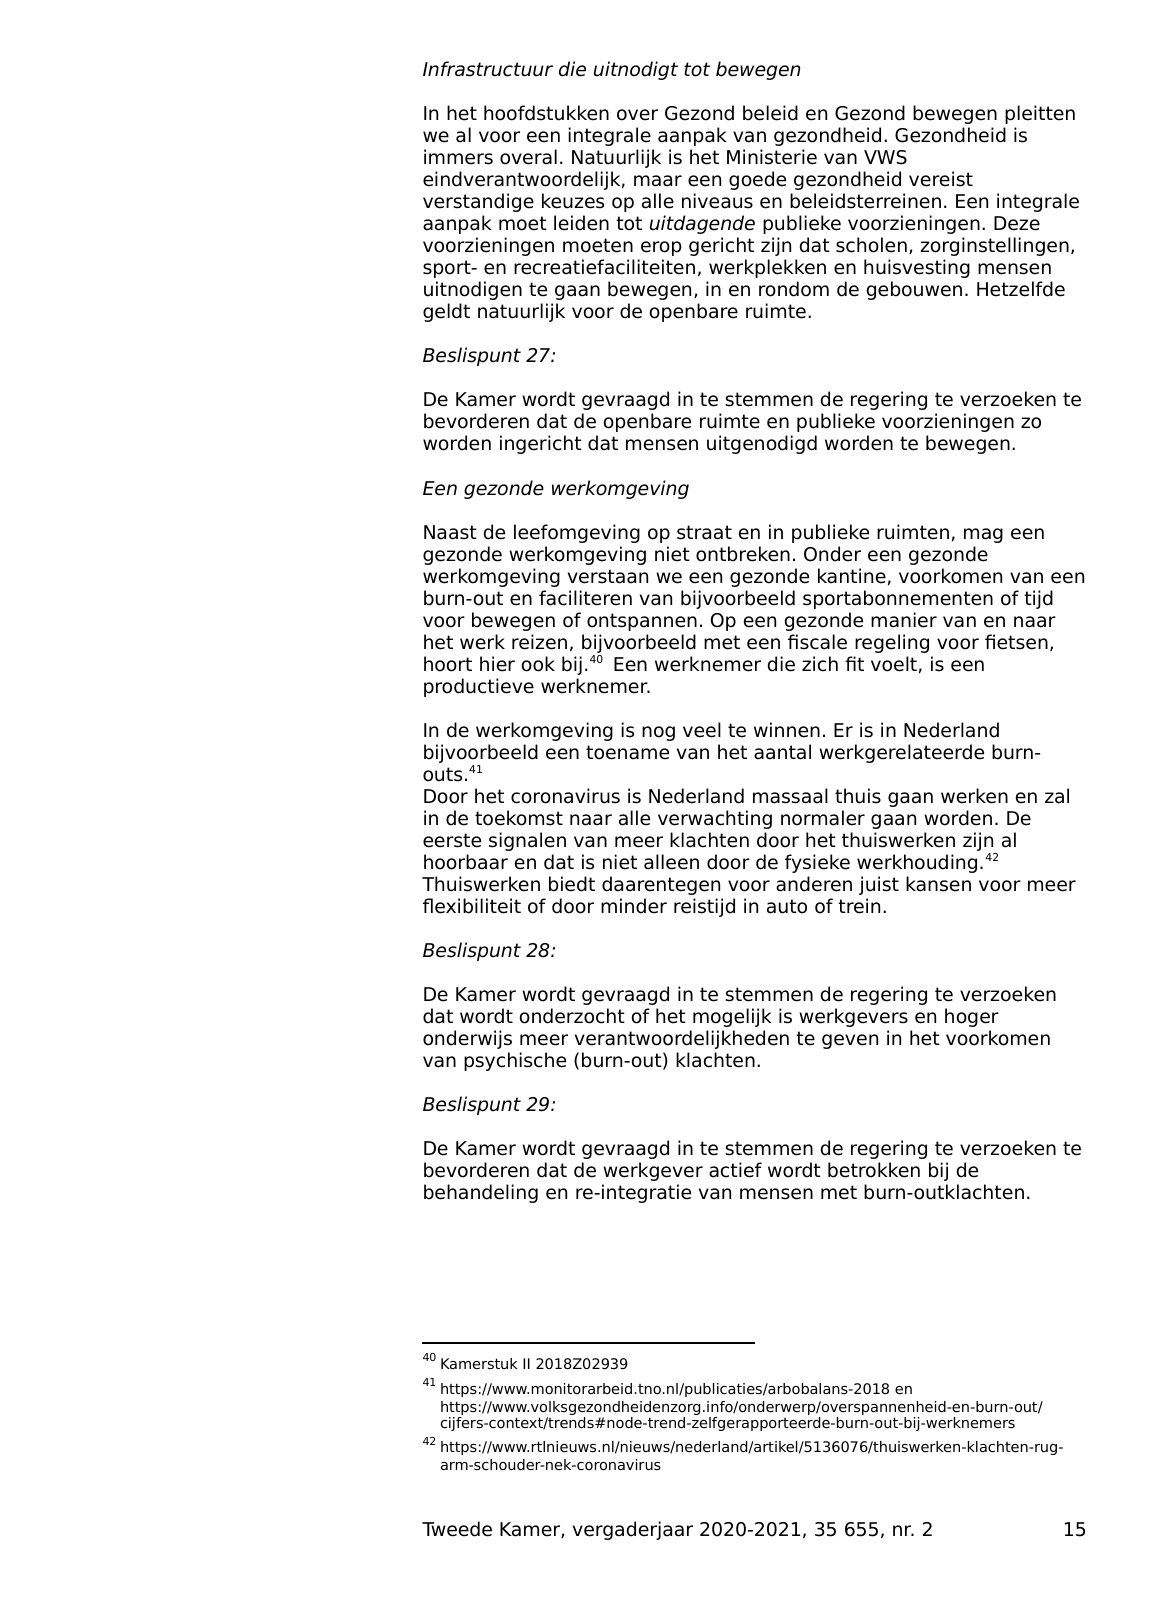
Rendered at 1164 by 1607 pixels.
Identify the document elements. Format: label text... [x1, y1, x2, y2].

subtitle Infrastructuur die uitnodigt tot bewegen [422, 59, 1087, 81]
subtitle Beslispunt 28: [422, 940, 1087, 962]
text Naast de leefomgeving op straat en in publieke ruimten, mag een gezonde werkomgeving niet ontbreken. Onder een gezonde werkomgeving verstaan we een gezonde kantine, voorkomen van een burn-out en faciliteren van bijvoorbeeld sportabonnementen of tijd voor bewegen of ontspannen. Op een gezonde manier van en naar het werk reizen, bijvoorbeeld met een fiscale regeling voor fietsen, hoort hier ook bij. Een werknemer die zich fit voelt, is een productieve werknemer. [422, 522, 1087, 697]
subtitle Beslispunt 27: [422, 345, 1087, 367]
text In het hoofdstukken over Gezond beleid en Gezond bewegen pleitten we al voor een integrale aanpak van gezondheid. Gezondheid is immers overal. Natuurlijk is het Ministerie van VWS eindverantwoordelijk, maar een goede gezondheid vereist verstandige keuzes op alle niveaus en beleidsterreinen. Een integrale aanpak moet leiden tot uitdagende publieke voorzieningen. Deze voorzieningen moeten erop gericht zijn dat scholen, zorginstellingen, sport- en recreatiefaciliteiten, werkplekken en huisvesting mensen uitnodigen te gaan bewegen, in en rondom de gebouwen. Hetzelfde geldt natuurlijk voor de openbare ruimte. [422, 103, 1087, 323]
text https://www.monitorarbeid.tno.nl/publicaties/arbobalans-2018 en https://www.volksgezondheidenzorg.info/onderwerp/overspannenheid-en-burn-out/cijfers-context/trends#node-trend-zelfgerapporteerde-burn-out-bij-werknemers [422, 1377, 1087, 1432]
subtitle Een gezonde werkomgeving [422, 477, 1087, 499]
text De Kamer wordt gevraagd in te stemmen de regering te verzoeken te bevorderen dat de werkgever actief wordt betrokken bij de behandeling en re-integratie van mensen met burn-outklachten. [422, 1138, 1087, 1204]
text In de werkomgeving is nog veel te winnen. Er is in Nederland bijvoorbeeld een toename van het aantal werkgerelateerde burn-outs. [422, 720, 1087, 786]
subtitle Beslispunt 29: [422, 1094, 1087, 1116]
text De Kamer wordt gevraagd in te stemmen de regering te verzoeken te bevorderen dat de openbare ruimte en publieke voorzieningen zo worden ingericht dat mensen uitgenodigd worden te bewegen. [422, 389, 1087, 455]
text De Kamer wordt gevraagd in te stemmen de regering te verzoeken dat wordt onderzocht of het mogelijk is werkgevers en hoger onderwijs meer verantwoordelijkheden te geven in het voorkomen van psychische (burn-out) klachten. [422, 984, 1087, 1072]
text Door het coronavirus is Nederland massaal thuis gaan werken en zal in de toekomst naar alle verwachting normaler gaan worden. De eerste signalen van meer klachten door het thuiswerken zijn al hoorbaar en dat is niet alleen door de fysieke werkhouding. Thuiswerken biedt daarentegen voor anderen juist kansen voor meer flexibiliteit of door minder reistijd in auto of trein. [422, 786, 1087, 917]
text https://www.rtlnieuws.nl/nieuws/nederland/artikel/5136076/thuiswerken-klachten-rug-arm-schouder-nek-coronavirus [422, 1435, 1087, 1474]
text Kamerstuk II 2018Z02939 [422, 1352, 1087, 1374]
